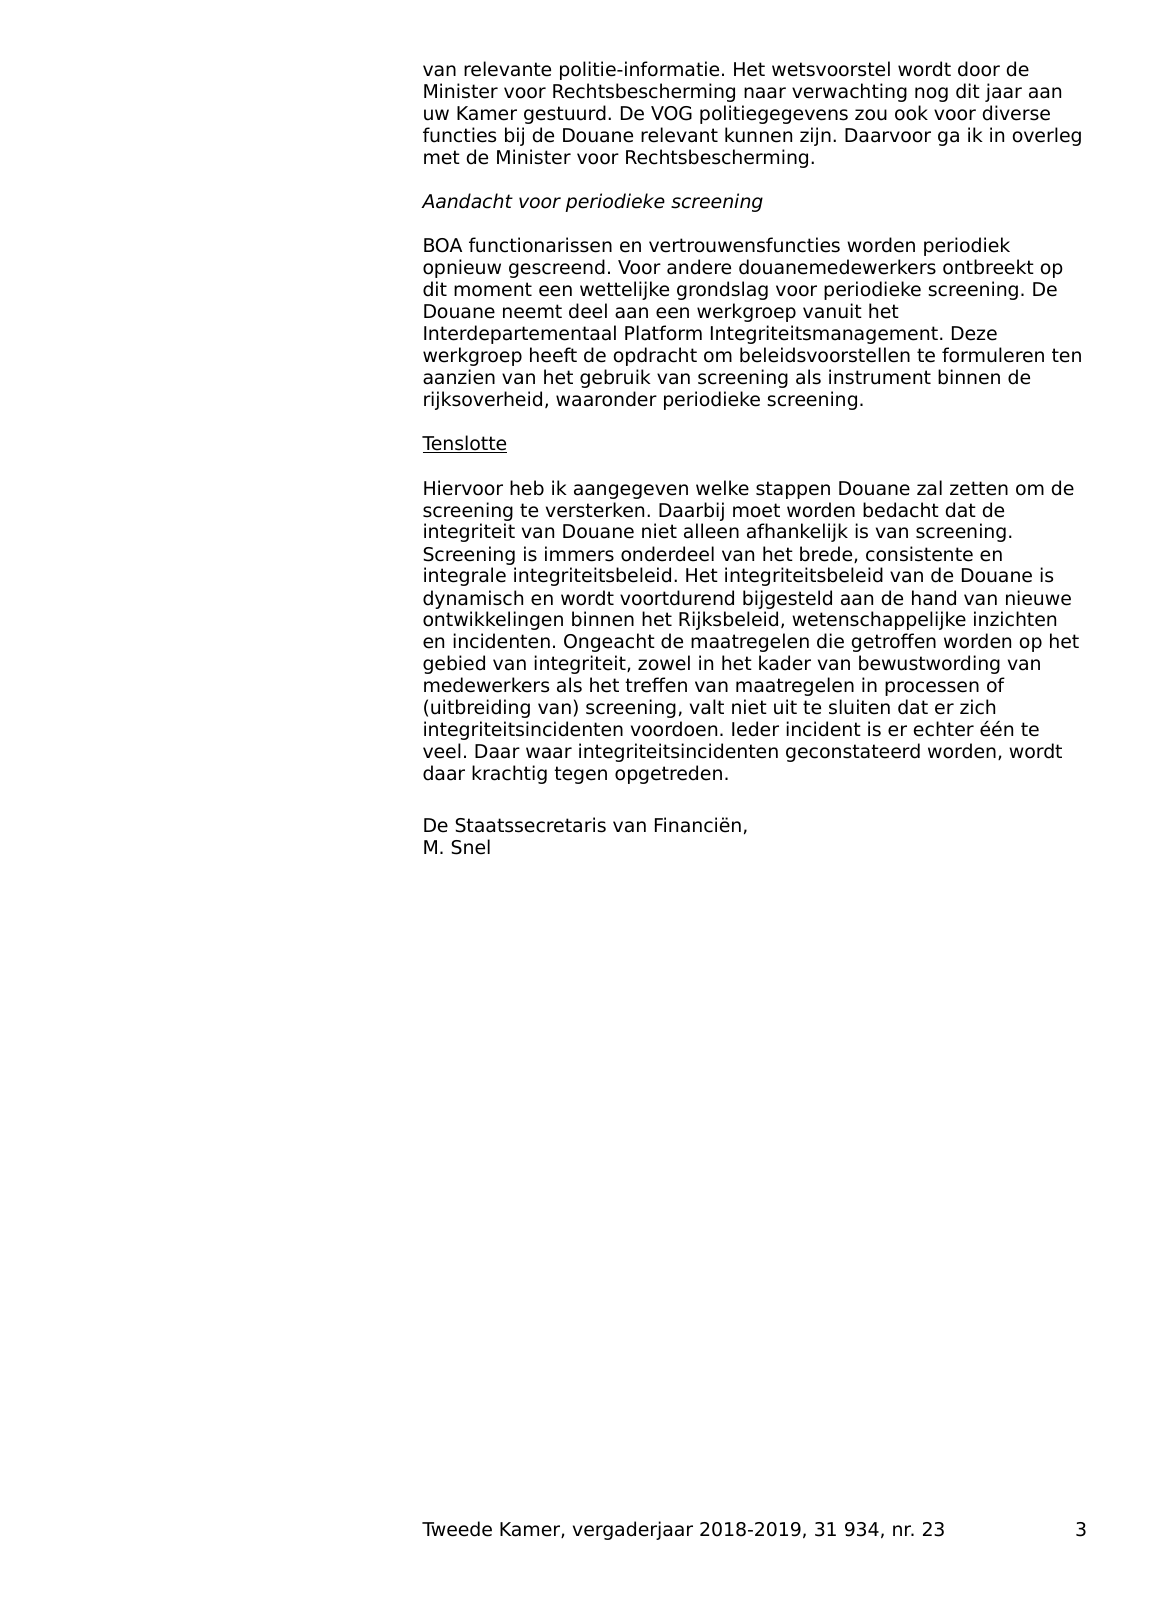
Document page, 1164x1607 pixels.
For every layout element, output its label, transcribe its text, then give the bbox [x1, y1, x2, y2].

text van relevante politie-informatie. Het wetsvoorstel wordt door de Minister voor Rechtsbescherming naar verwachting nog dit jaar aan uw Kamer gestuurd. De VOG politiegegevens zou ook voor diverse functies bij de Douane relevant kunnen zijn. Daarvoor ga ik in overleg met de Minister voor Rechtsbescherming. [422, 59, 1087, 169]
text BOA functionarissen en vertrouwensfuncties worden periodiek opnieuw gescreend. Voor andere douanemedewerkers ontbreekt op dit moment een wettelijke grondslag voor periodieke screening. De Douane neemt deel aan een werkgroep vanuit het Interdepartementaal Platform Integriteitsmanagement. Deze werkgroep heeft de opdracht om beleidsvoorstellen te formuleren ten aanzien van het gebruik van screening als instrument binnen de rijksoverheid, waaronder periodieke screening. [422, 235, 1087, 411]
subtitle Tenslotte [422, 433, 1087, 455]
subtitle Aandacht voor periodieke screening [422, 191, 1087, 213]
text Hiervoor heb ik aangegeven welke stappen Douane zal zetten om de screening te versterken. Daarbij moet worden bedacht dat de integriteit van Douane niet alleen afhankelijk is van screening. Screening is immers onderdeel van het brede, consistente en integrale integriteitsbeleid. Het integriteitsbeleid van de Douane is dynamisch en wordt voortdurend bijgesteld aan de hand van nieuwe ontwikkelingen binnen het Rijksbeleid, wetenschappelijke inzichten en incidenten. Ongeacht de maatregelen die getroffen worden op het gebied van integriteit, zowel in het kader van bewustwording van medewerkers als het treffen van maatregelen in processen of (uitbreiding van) screening, valt niet uit te sluiten dat er zich integriteitsincidenten voordoen. Ieder incident is er echter één te veel. Daar waar integriteitsincidenten geconstateerd worden, wordt daar krachtig tegen opgetreden. [422, 477, 1087, 785]
text De Staatssecretaris van Financiën, M. Snel [422, 815, 1087, 859]
